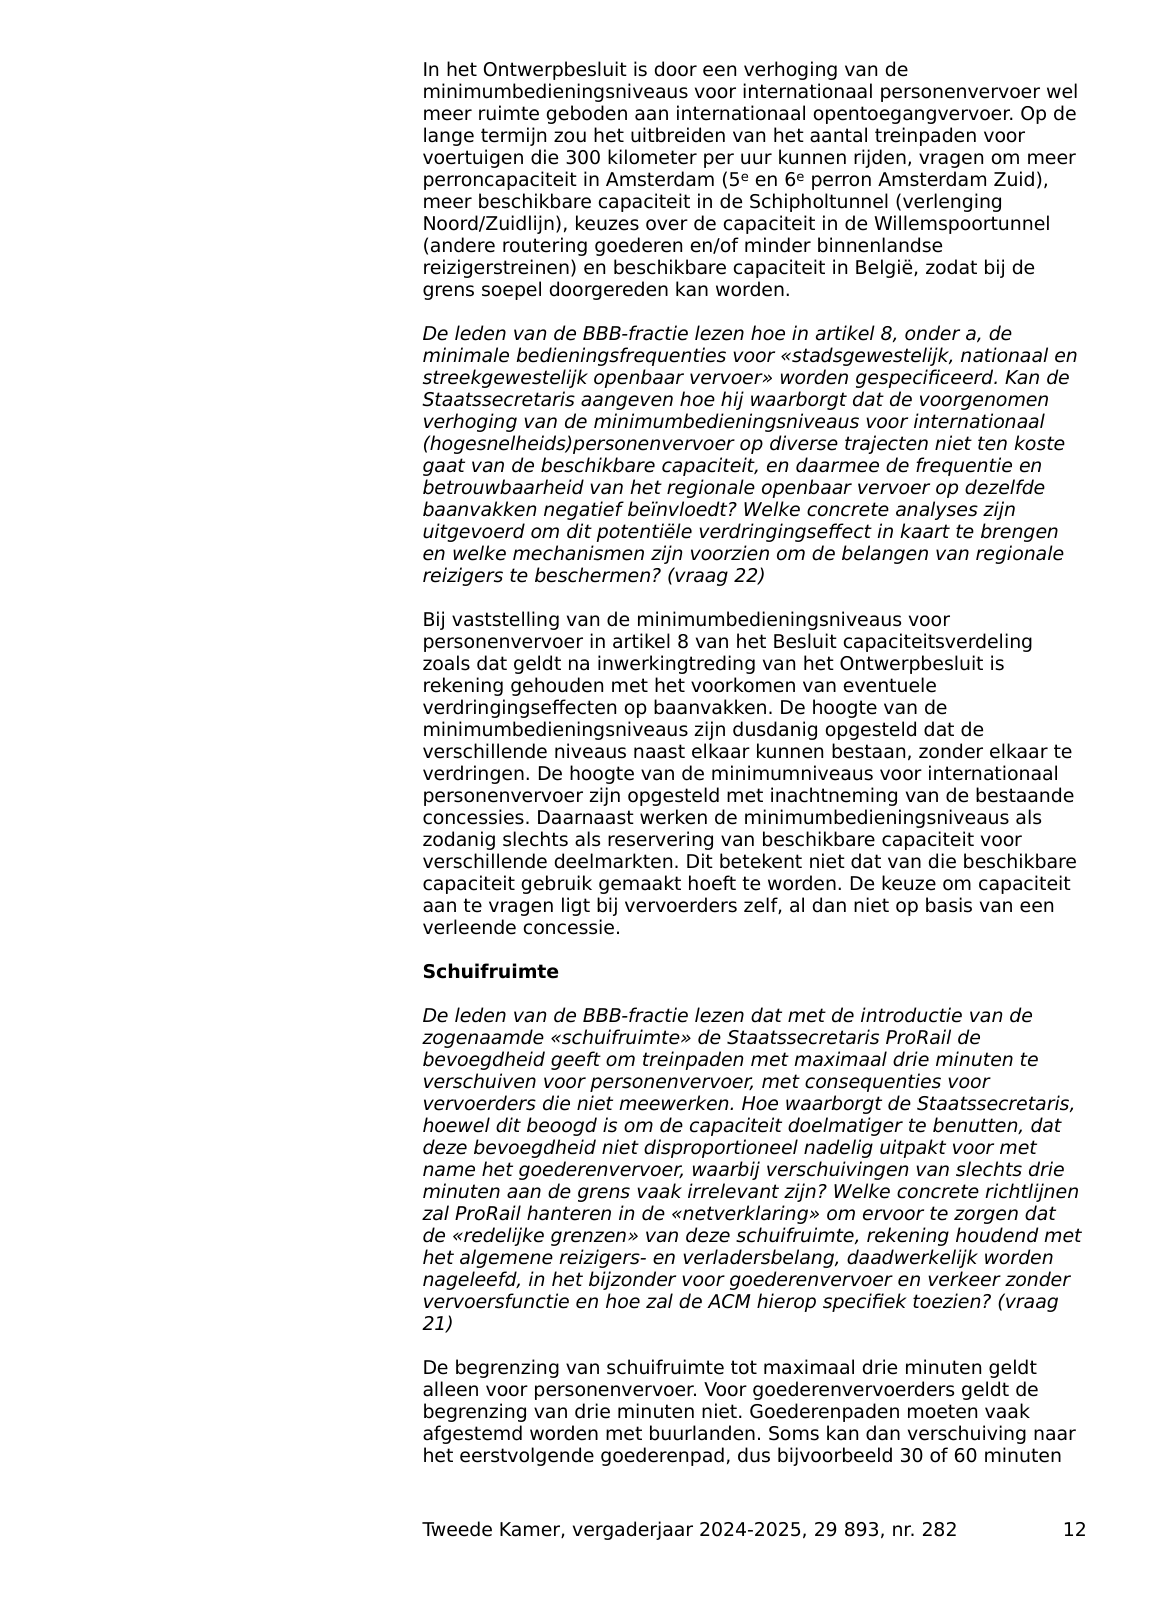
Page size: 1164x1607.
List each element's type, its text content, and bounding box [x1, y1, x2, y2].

text De begrenzing van schuifruimte tot maximaal drie minuten geldt alleen voor personenvervoer. Voor goederenvervoerders geldt de begrenzing van drie minuten niet. Goederenpaden moeten vaak afgestemd worden met buurlanden. Soms kan dan verschuiving naar het eerstvolgende goederenpad, dus bijvoorbeeld 30 of 60 minuten [422, 1357, 1087, 1467]
text De leden van de BBB-fractie lezen dat met de introductie van de zogenaamde «schuifruimte» de Staatssecretaris ProRail de bevoegdheid geeft om treinpaden met maximaal drie minuten te verschuiven voor personenvervoer, met consequenties voor vervoerders die niet meewerken. Hoe waarborgt de Staatssecretaris, hoewel dit beoogd is om de capaciteit doelmatiger te benutten, dat deze bevoegdheid niet disproportioneel nadelig uitpakt voor met name het goederenvervoer, waarbij verschuivingen van slechts drie minuten aan de grens vaak irrelevant zijn? Welke concrete richtlijnen zal ProRail hanteren in de «netverklaring» om ervoor te zorgen dat de «redelijke grenzen» van deze schuifruimte, rekening houdend met het algemene reizigers- en verladersbelang, daadwerkelijk worden nageleefd, in het bijzonder voor goederenvervoer en verkeer zonder vervoersfunctie en hoe zal de ACM hierop specifiek toezien? (vraag 21) [422, 1005, 1087, 1335]
text In het Ontwerpbesluit is door een verhoging van de minimumbedieningsniveaus voor internationaal personenvervoer wel meer ruimte geboden aan internationaal opentoegangvervoer. Op de lange termijn zou het uitbreiden van het aantal treinpaden voor voertuigen die 300 kilometer per uur kunnen rijden, vragen om meer perroncapaciteit in Amsterdam (5e en 6e perron Amsterdam Zuid), meer beschikbare capaciteit in de Schipholtunnel (verlenging Noord/Zuidlijn), keuzes over de capaciteit in de Willemspoortunnel (andere routering goederen en/of minder binnenlandse reizigerstreinen) en beschikbare capaciteit in België, zodat bij de grens soepel doorgereden kan worden. [422, 59, 1087, 301]
text Bij vaststelling van de minimumbedieningsniveaus voor personenvervoer in artikel 8 van het Besluit capaciteitsverdeling zoals dat geldt na inwerkingtreding van het Ontwerpbesluit is rekening gehouden met het voorkomen van eventuele verdringingseffecten op baanvakken. De hoogte van de minimumbedieningsniveaus zijn dusdanig opgesteld dat de verschillende niveaus naast elkaar kunnen bestaan, zonder elkaar te verdringen. De hoogte van de minimumniveaus voor internationaal personenvervoer zijn opgesteld met inachtneming van de bestaande concessies. Daarnaast werken de minimumbedieningsniveaus als zodanig slechts als reservering van beschikbare capaciteit voor verschillende deelmarkten. Dit betekent niet dat van die beschikbare capaciteit gebruik gemaakt hoeft te worden. De keuze om capaciteit aan te vragen ligt bij vervoerders zelf, al dan niet op basis van een verleende concessie. [422, 609, 1087, 939]
text De leden van de BBB-fractie lezen hoe in artikel 8, onder a, de minimale bedieningsfrequenties voor «stadsgewestelijk, nationaal en streekgewestelijk openbaar vervoer» worden gespecificeerd. Kan de Staatssecretaris aangeven hoe hij waarborgt dat de voorgenomen verhoging van de minimumbedieningsniveaus voor internationaal (hogesnelheids)personenvervoer op diverse trajecten niet ten koste gaat van de beschikbare capaciteit, en daarmee de frequentie en betrouwbaarheid van het regionale openbaar vervoer op dezelfde baanvakken negatief beïnvloedt? Welke concrete analyses zijn uitgevoerd om dit potentiële verdringingseffect in kaart te brengen en welke mechanismen zijn voorzien om de belangen van regionale reizigers te beschermen? (vraag 22) [422, 323, 1087, 587]
subtitle Schuifruimte [422, 961, 1087, 983]
